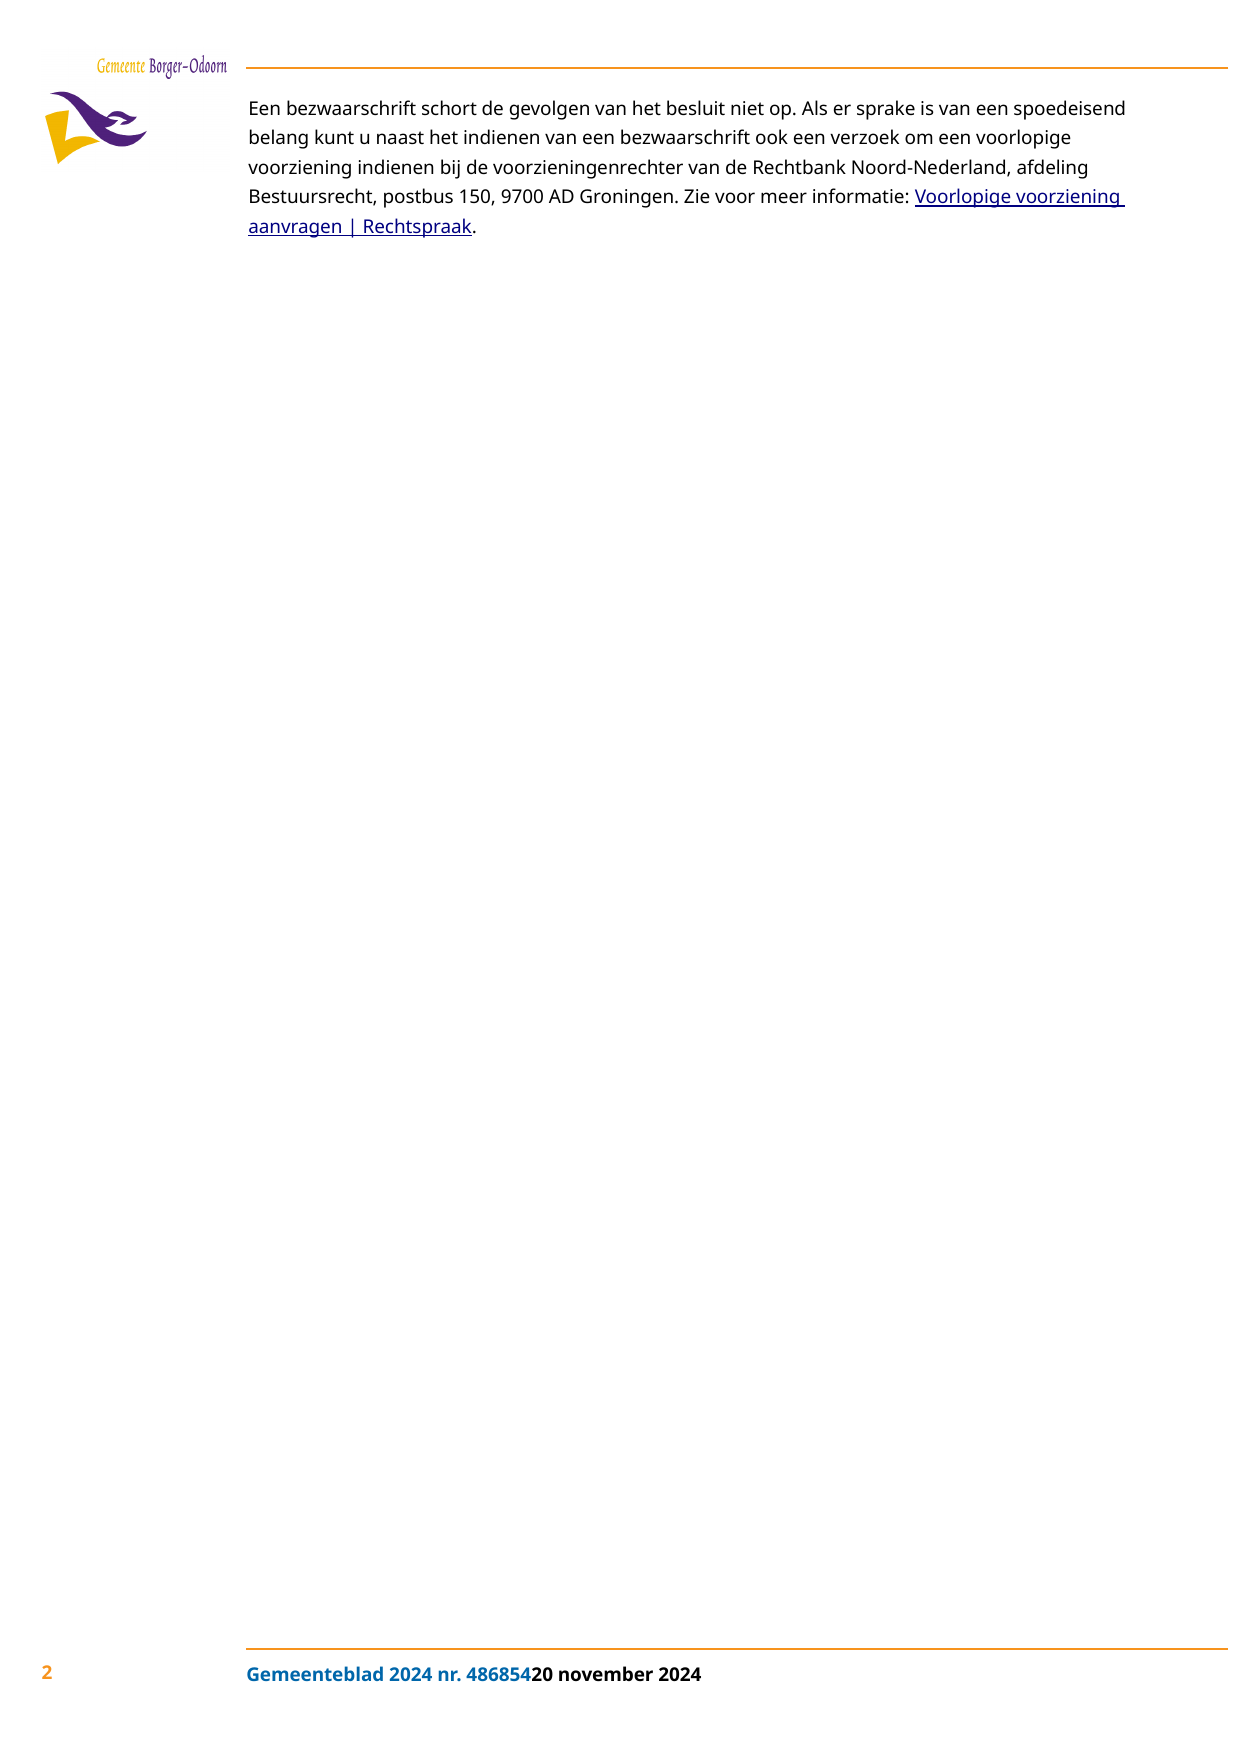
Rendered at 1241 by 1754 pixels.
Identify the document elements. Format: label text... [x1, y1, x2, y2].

text Een bezwaarschrift schort de gevolgen van het besluit niet op. Als er sprake is van een spoedeisend belang kunt u naast het indienen van een bezwaarschrift ook een verzoek om een voorlopige voorziening indienen bij de voorzieningenrechter van de Rechtbank Noord-Nederland, afdeling Bestuursrecht, postbus 150, 9700 AD Groningen. Zie voor meer informatie: Voorlopige voorziening aanvragen | Rechtspraak. [248, 95, 1152, 239]
picture [41, 47, 231, 172]
